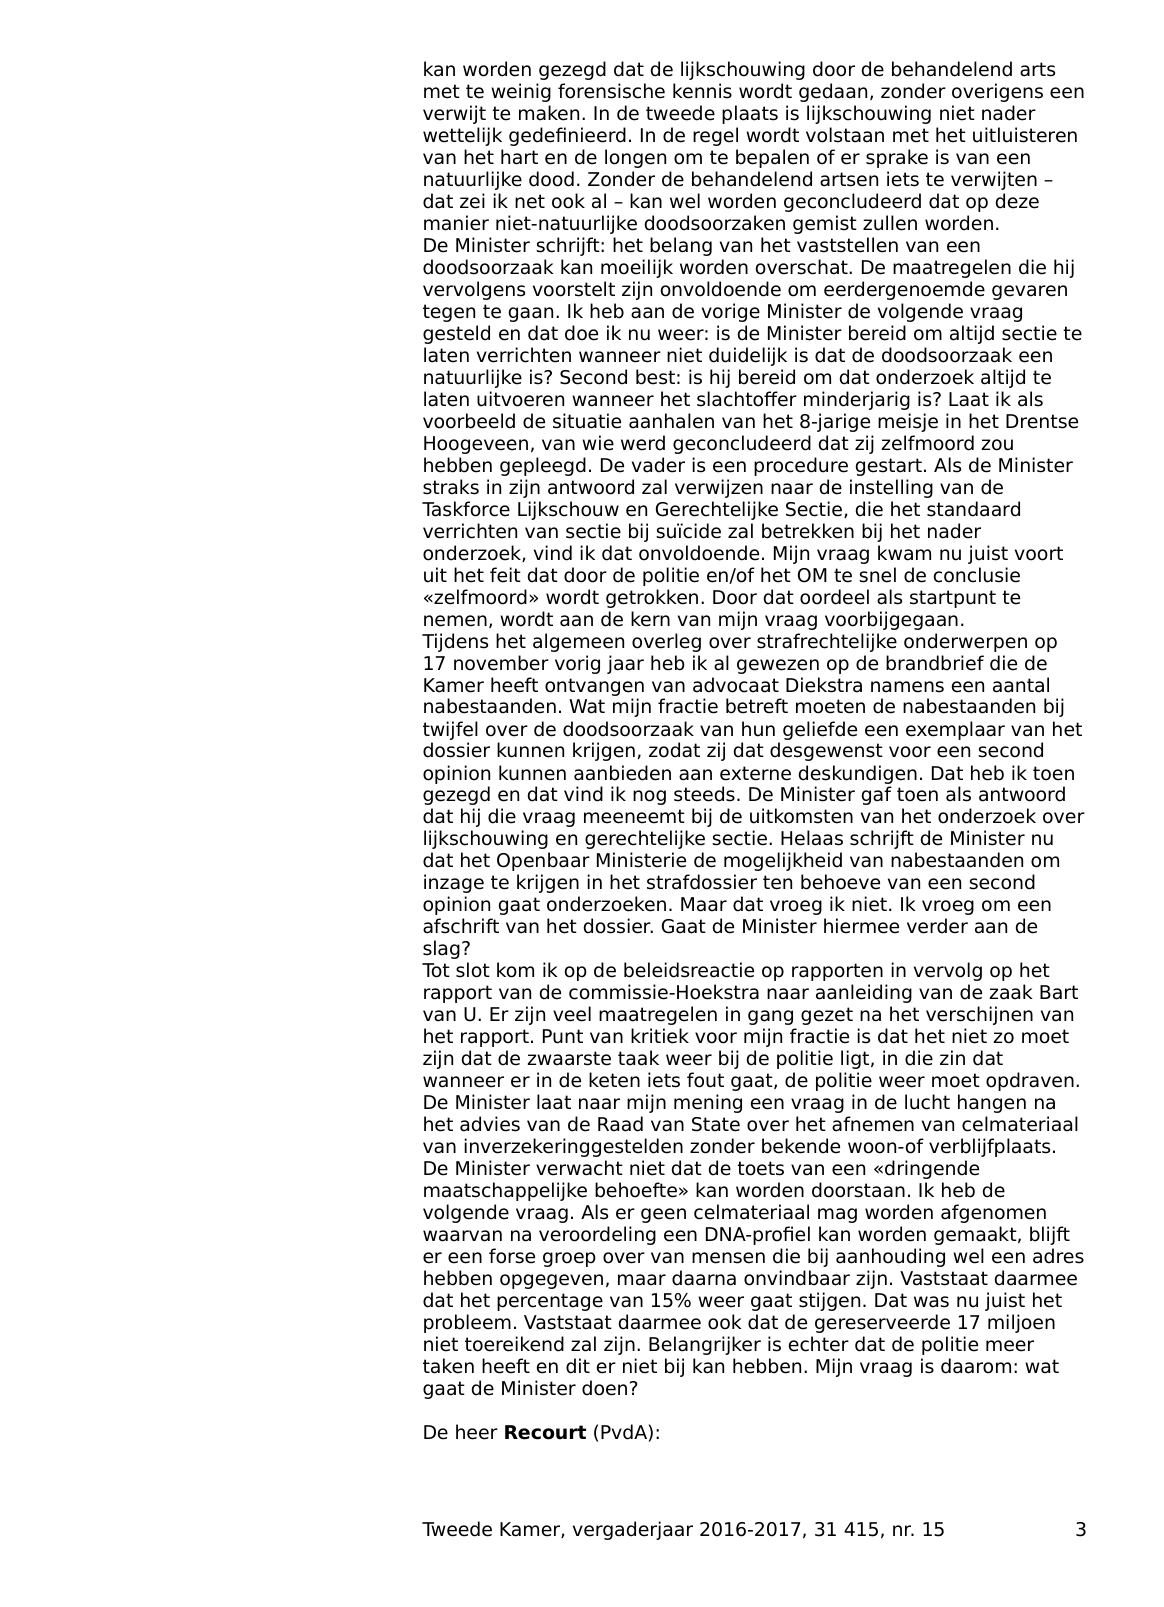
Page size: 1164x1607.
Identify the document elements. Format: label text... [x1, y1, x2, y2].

text kan worden gezegd dat de lijkschouwing door de behandelend arts met te weinig forensische kennis wordt gedaan, zonder overigens een verwijt te maken. In de tweede plaats is lijkschouwing niet nader wettelijk gedefinieerd. In de regel wordt volstaan met het uitluisteren van het hart en de longen om te bepalen of er sprake is van een natuurlijke dood. Zonder de behandelend artsen iets te verwijten – dat zei ik net ook al – kan wel worden geconcludeerd dat op deze manier niet-natuurlijke doodsoorzaken gemist zullen worden. [422, 59, 1087, 235]
text De heer Recourt (PvdA): [422, 1422, 1087, 1444]
text De Minister schrijft: het belang van het vaststellen van een doodsoorzaak kan moeilijk worden overschat. De maatregelen die hij vervolgens voorstelt zijn onvoldoende om eerdergenoemde gevaren tegen te gaan. Ik heb aan de vorige Minister de volgende vraag gesteld en dat doe ik nu weer: is de Minister bereid om altijd sectie te laten verrichten wanneer niet duidelijk is dat de doodsoorzaak een natuurlijke is? Second best: is hij bereid om dat onderzoek altijd te laten uitvoeren wanneer het slachtoffer minderjarig is? Laat ik als voorbeeld de situatie aanhalen van het 8-jarige meisje in het Drentse Hoogeveen, van wie werd geconcludeerd dat zij zelfmoord zou hebben gepleegd. De vader is een procedure gestart. Als de Minister straks in zijn antwoord zal verwijzen naar de instelling van de Taskforce Lijkschouw en Gerechtelijke Sectie, die het standaard verrichten van sectie bij suïcide zal betrekken bij het nader onderzoek, vind ik dat onvoldoende. Mijn vraag kwam nu juist voort uit het feit dat door de politie en/of het OM te snel de conclusie «zelfmoord» wordt getrokken. Door dat oordeel als startpunt te nemen, wordt aan de kern van mijn vraag voorbijgegaan. [422, 235, 1087, 631]
text Tot slot kom ik op de beleidsreactie op rapporten in vervolg op het rapport van de commissie-Hoekstra naar aanleiding van de zaak Bart van U. Er zijn veel maatregelen in gang gezet na het verschijnen van het rapport. Punt van kritiek voor mijn fractie is dat het niet zo moet zijn dat de zwaarste taak weer bij de politie ligt, in die zin dat wanneer er in de keten iets fout gaat, de politie weer moet opdraven. De Minister laat naar mijn mening een vraag in de lucht hangen na het advies van de Raad van State over het afnemen van celmateriaal van inverzekeringgestelden zonder bekende woon-of verblijfplaats. De Minister verwacht niet dat de toets van een «dringende maatschappelijke behoefte» kan worden doorstaan. Ik heb de volgende vraag. Als er geen celmateriaal mag worden afgenomen waarvan na veroordeling een DNA-profiel kan worden gemaakt, blijft er een forse groep over van mensen die bij aanhouding wel een adres hebben opgegeven, maar daarna onvindbaar zijn. Vaststaat daarmee dat het percentage van 15% weer gaat stijgen. Dat was nu juist het probleem. Vaststaat daarmee ook dat de gereserveerde 17 miljoen niet toereikend zal zijn. Belangrijker is echter dat de politie meer taken heeft en dit er niet bij kan hebben. Mijn vraag is daarom: wat gaat de Minister doen? [422, 960, 1087, 1400]
text Tijdens het algemeen overleg over strafrechtelijke onderwerpen op 17 november vorig jaar heb ik al gewezen op de brandbrief die de Kamer heeft ontvangen van advocaat Diekstra namens een aantal nabestaanden. Wat mijn fractie betreft moeten de nabestaanden bij twijfel over de doodsoorzaak van hun geliefde een exemplaar van het dossier kunnen krijgen, zodat zij dat desgewenst voor een second opinion kunnen aanbieden aan externe deskundigen. Dat heb ik toen gezegd en dat vind ik nog steeds. De Minister gaf toen als antwoord dat hij die vraag meeneemt bij de uitkomsten van het onderzoek over lijkschouwing en gerechtelijke sectie. Helaas schrijft de Minister nu dat het Openbaar Ministerie de mogelijkheid van nabestaanden om inzage te krijgen in het strafdossier ten behoeve van een second opinion gaat onderzoeken. Maar dat vroeg ik niet. Ik vroeg om een afschrift van het dossier. Gaat de Minister hiermee verder aan de slag? [422, 631, 1087, 960]
